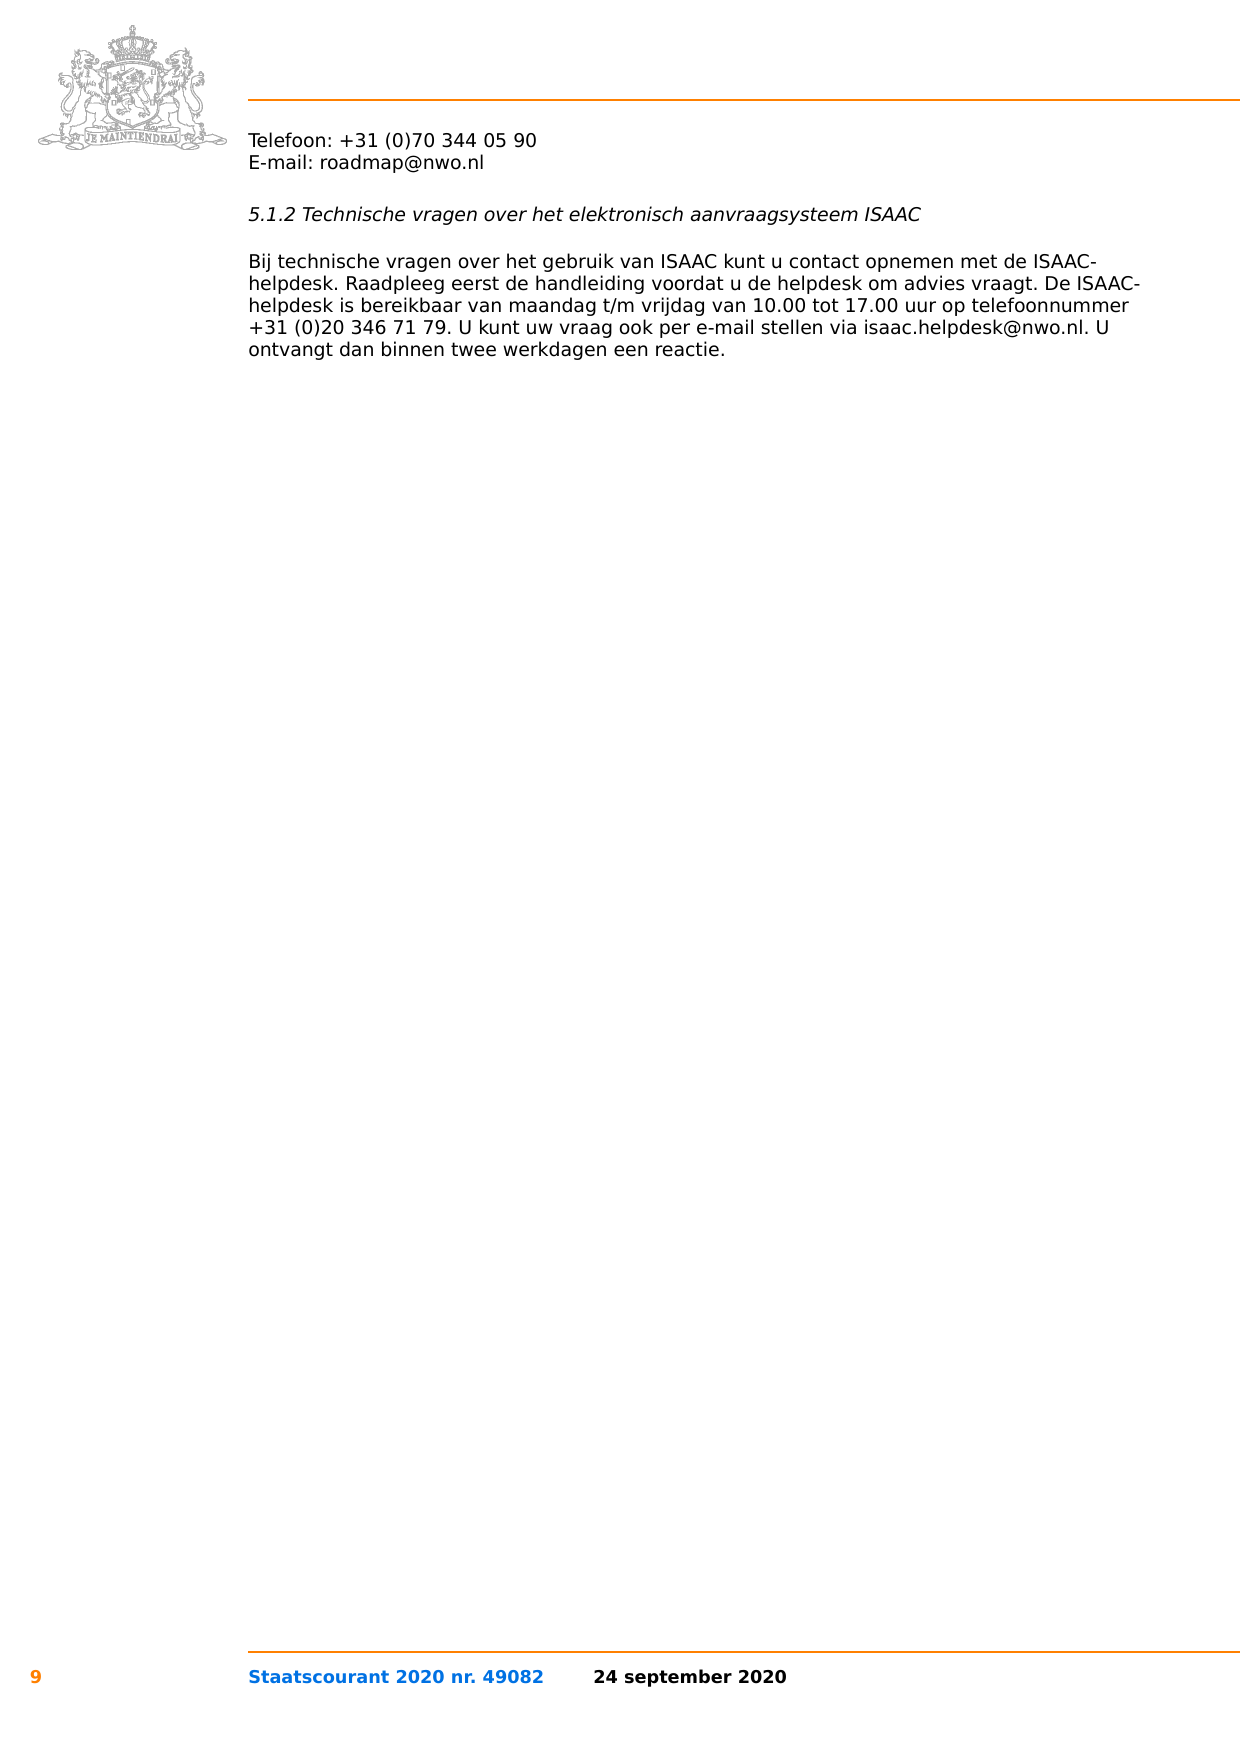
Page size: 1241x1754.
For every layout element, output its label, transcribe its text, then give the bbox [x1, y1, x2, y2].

subtitle 5.1.2 Technische vragen over het elektronisch aanvraagsysteem ISAAC [248, 204, 1163, 226]
picture [38, 25, 227, 150]
text E-mail: roadmap@nwo.nl [248, 152, 1163, 174]
text Bij technische vragen over het gebruik van ISAAC kunt u contact opnemen met de ISAAC-helpdesk. Raadpleeg eerst de handleiding voordat u de helpdesk om advies vraagt. De ISAAC-helpdesk is bereikbaar van maandag t/m vrijdag van 10.00 tot 17.00 uur op telefoonnummer +31 (0)20 346 71 79. U kunt uw vraag ook per e-mail stellen via isaac.helpdesk@nwo.nl. U ontvangt dan binnen twee werkdagen een reactie. [248, 251, 1163, 361]
text Telefoon: +31 (0)70 344 05 90 [248, 130, 1163, 152]
